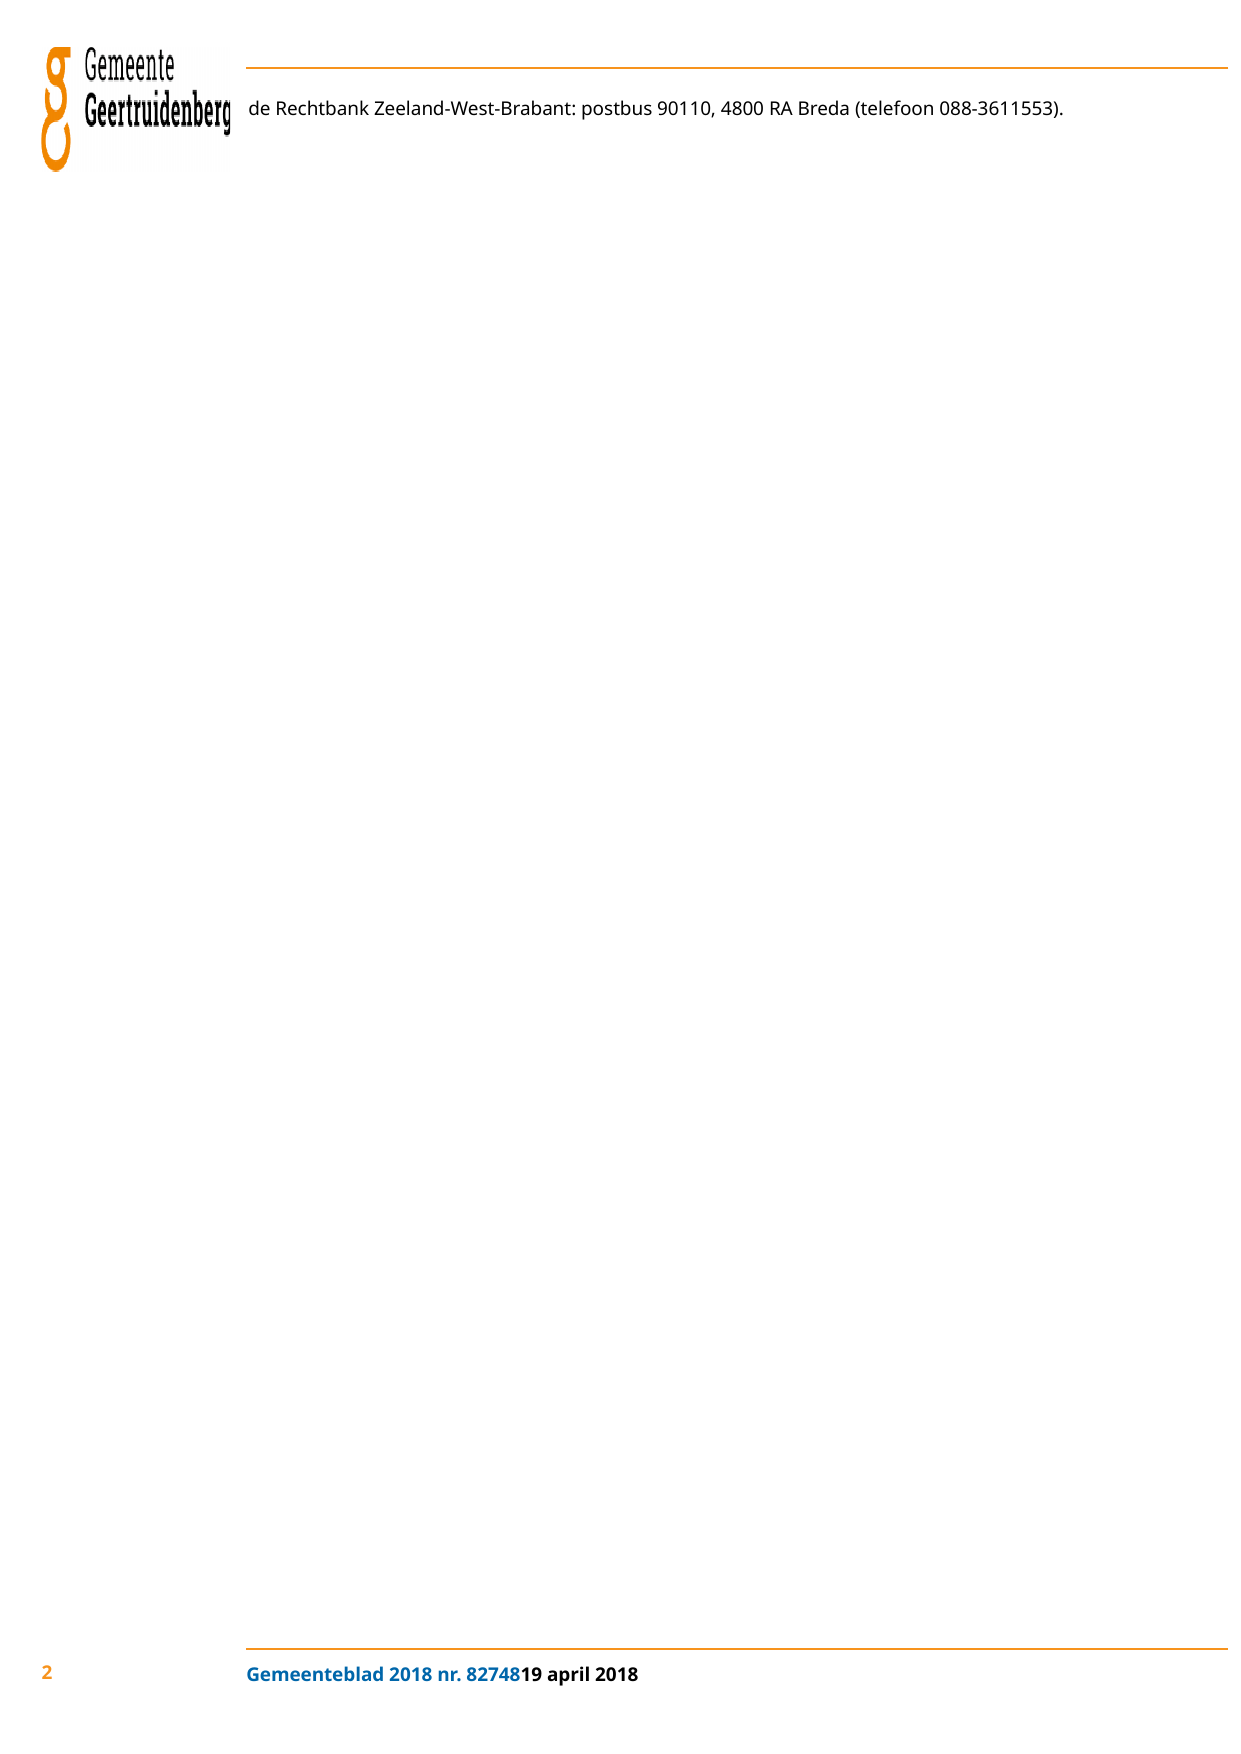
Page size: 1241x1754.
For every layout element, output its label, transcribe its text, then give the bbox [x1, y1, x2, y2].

text de Rechtbank Zeeland-West-Brabant: postbus 90110, 4800 RA Breda (telefoon 088-3611553). [248, 95, 1152, 121]
picture [41, 47, 231, 172]
